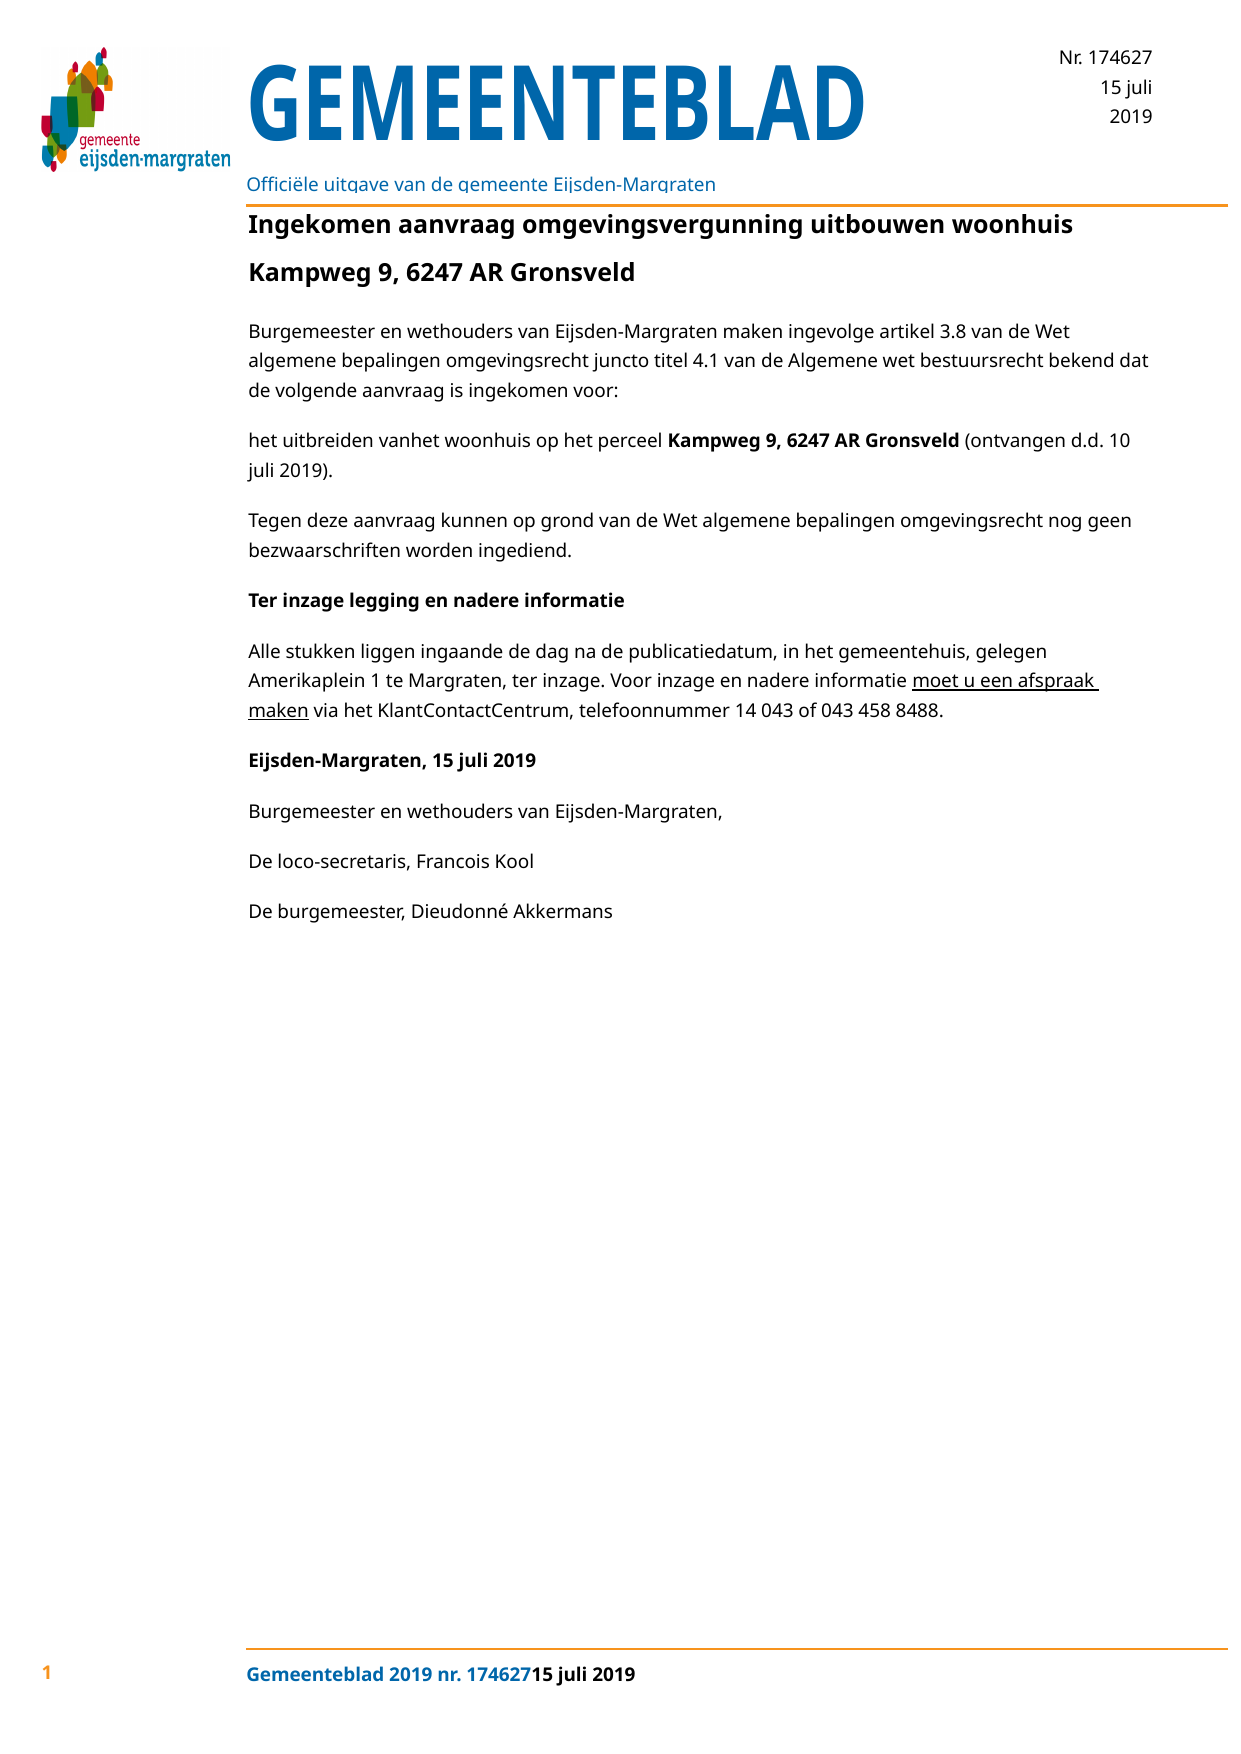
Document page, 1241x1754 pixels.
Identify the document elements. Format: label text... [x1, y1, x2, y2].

text Burgemeester en wethouders van Eijsden-Margraten, [248, 798, 1152, 824]
text Burgemeester en wethouders van Eijsden-Margraten maken ingevolge artikel 3.8 van de Wet algemene bepalingen omgevingsrecht juncto titel 4.1 van de Algemene wet bestuursrecht bekend dat de volgende aanvraag is ingekomen voor: [248, 318, 1152, 403]
text Eijsden-Margraten, 15 juli 2019 [248, 747, 1152, 773]
picture [41, 47, 231, 172]
text Ingekomen aanvraag omgevingsvergunning uitbouwen woonhuis Kampweg 9, 6247 AR Gronsveld [248, 207, 1152, 288]
text Alle stukken liggen ingaande de dag na de publicatiedatum, in het gemeentehuis, gelegen Amerikaplein 1 te Margraten, ter inzage. Voor inzage en nadere informatie moet u een afspraak maken via het KlantContactCentrum, telefoonnummer 14 043 of 043 458 8488. [248, 638, 1152, 723]
text De loco-secretaris, Francois Kool [248, 848, 1152, 874]
text De burgemeester, Dieudonné Akkermans [248, 899, 1152, 924]
text het uitbreiden vanhet woonhuis op het perceel Kampweg 9, 6247 AR Gronsveld (ontvangen d.d. 10 juli 2019). [248, 427, 1152, 483]
text Ter inzage legging en nadere informatie [248, 587, 1152, 613]
text Tegen deze aanvraag kunnen op grond van de Wet algemene bepalingen omgevingsrecht nog geen bezwaarschriften worden ingediend. [248, 507, 1152, 563]
